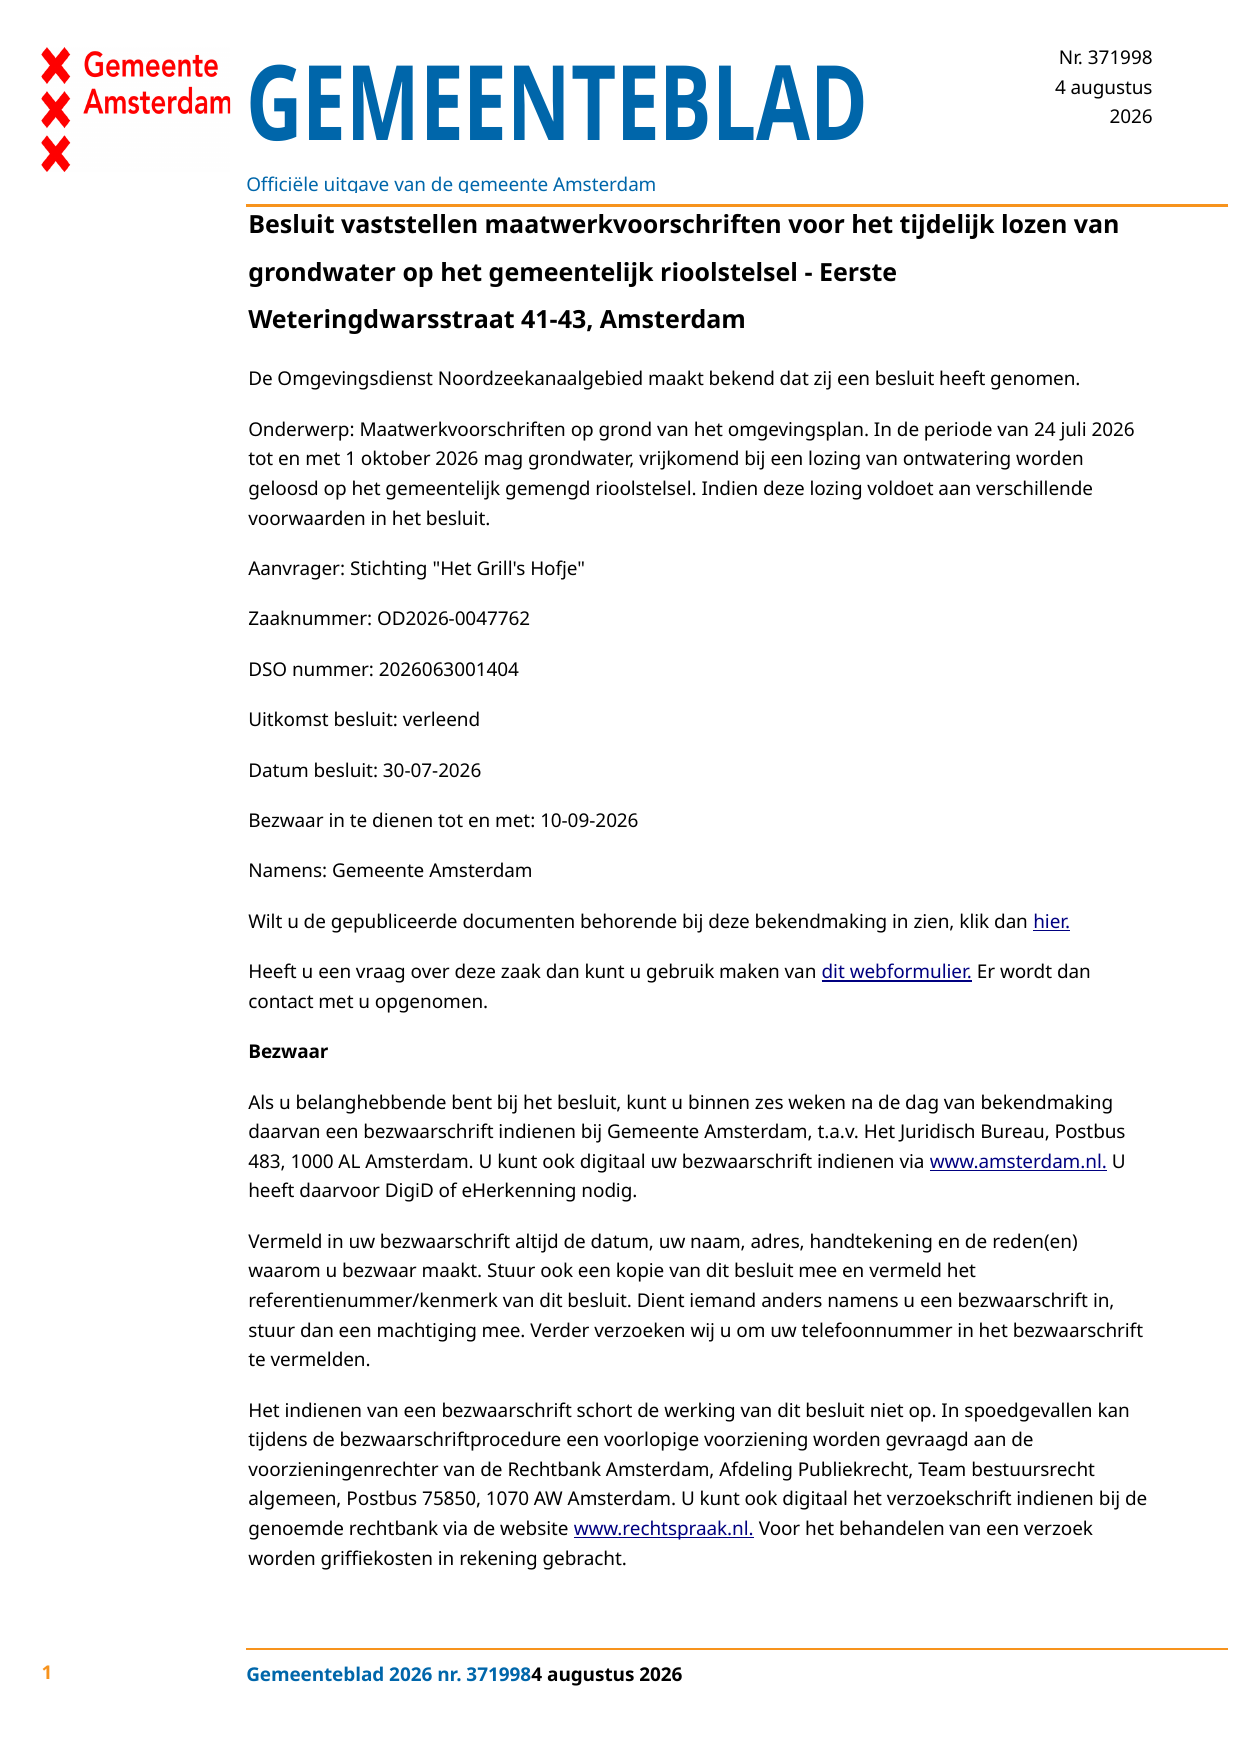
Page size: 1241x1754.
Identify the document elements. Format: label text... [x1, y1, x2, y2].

text Vermeld in uw bezwaarschrift altijd de datum, uw naam, adres, handtekening en de reden(en) waarom u bezwaar maakt. Stuur ook een kopie van dit besluit mee en vermeld het referentienummer/kenmerk van dit besluit. Dient iemand anders namens u een bezwaarschrift in, stuur dan een machtiging mee. Verder verzoeken wij u om uw telefoonnummer in het bezwaarschrift te vermelden. [248, 1228, 1152, 1372]
text Onderwerp: Maatwerkvoorschriften op grond van het omgevingsplan. In de periode van 24 juli 2026 tot en met 1 oktober 2026 mag grondwater, vrijkomend bij een lozing van ontwatering worden geloosd op het gemeentelijk gemengd rioolstelsel. Indien deze lozing voldoet aan verschillende voorwaarden in het besluit. [248, 416, 1152, 530]
text Datum besluit: 30-07-2026 [248, 757, 1152, 782]
picture [41, 47, 231, 172]
text Bezwaar in te dienen tot en met: 10-09-2026 [248, 807, 1152, 833]
text Het indienen van een bezwaarschrift schort de werking van dit besluit niet op. In spoedgevallen kan tijdens de bezwaarschriftprocedure een voorlopige voorziening worden gevraagd aan de voorzieningenrechter van de Rechtbank Amsterdam, Afdeling Publiekrecht, Team bestuursrecht algemeen, Postbus 75850, 1070 AW Amsterdam. U kunt ook digitaal het verzoekschrift indienen bij de genoemde rechtbank via de website www.rechtspraak.nl. Voor het behandelen van een verzoek worden griffiekosten in rekening gebracht. [248, 1397, 1152, 1570]
text Uitkomst besluit: verleend [248, 706, 1152, 732]
text Als u belanghebbende bent bij het besluit, kunt u binnen zes weken na de dag van bekendmaking daarvan een bezwaarschrift indienen bij Gemeente Amsterdam, t.a.v. Het Juridisch Bureau, Postbus 483, 1000 AL Amsterdam. U kunt ook digitaal uw bezwaarschrift indienen via www.amsterdam.nl. U heeft daarvoor DigiD of eHerkenning nodig. [248, 1089, 1152, 1203]
text Heeft u een vraag over deze zaak dan kunt u gebruik maken van dit webformulier. Er wordt dan contact met u opgenomen. [248, 958, 1152, 1014]
text Zaaknummer: OD2026-0047762 [248, 606, 1152, 631]
text DSO nummer: 2026063001404 [248, 656, 1152, 682]
text Wilt u de gepubliceerde documenten behorende bij deze bekendmaking in zien, klik dan hier. [248, 908, 1152, 934]
text Aanvrager: Stichting "Het Grill's Hofje" [248, 555, 1152, 581]
text De Omgevingsdienst Noordzeekanaalgebied maakt bekend dat zij een besluit heeft genomen. [248, 366, 1152, 391]
text Besluit vaststellen maatwerkvoorschriften voor het tijdelijk lozen van grondwater op het gemeentelijk rioolstelsel - Eerste Weteringdwarsstraat 41-43, Amsterdam [248, 207, 1152, 336]
text Bezwaar [248, 1038, 1152, 1064]
text Namens: Gemeente Amsterdam [248, 858, 1152, 883]
